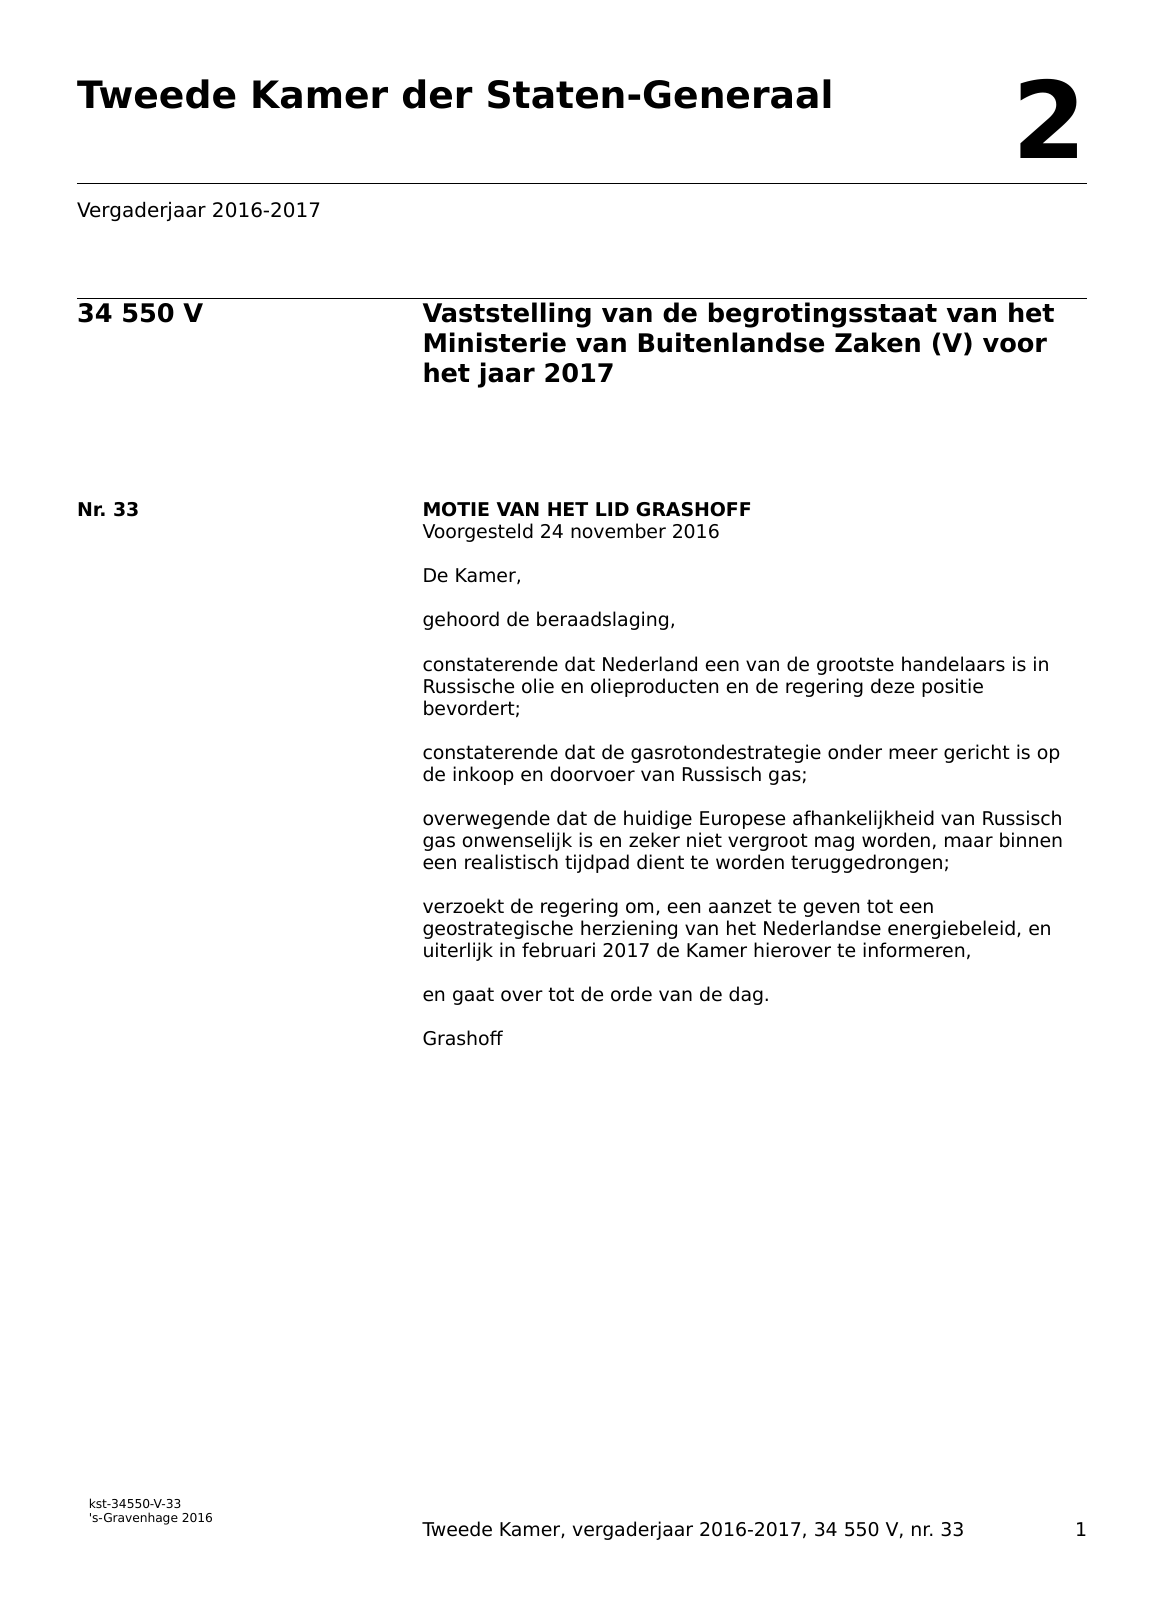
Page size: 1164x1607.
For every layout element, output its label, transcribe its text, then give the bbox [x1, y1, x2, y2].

text 's-Gravenhage 2016 [88, 1511, 323, 1525]
text gehoord de beraadslaging, [422, 609, 1087, 631]
subtitle Nr. 33 MOTIE VAN HET LID GRASHOFF [77, 499, 1087, 521]
text overwegende dat de huidige Europese afhankelijkheid van Russisch gas onwenselijk is en zeker niet vergroot mag worden, maar binnen een realistisch tijdpad dient te worden teruggedrongen; [422, 808, 1087, 874]
text constaterende dat de gasrotondestrategie onder meer gericht is op de inkoop en doorvoer van Russisch gas; [422, 742, 1087, 786]
table_cell Vergaderjaar 2016-2017 [77, 184, 1087, 298]
text Grashoff [422, 1028, 1087, 1050]
text constaterende dat Nederland een van de grootste handelaars is in Russische olie en olieproducten en de regering deze positie bevordert; [422, 653, 1087, 719]
text De Kamer, [422, 565, 1087, 587]
text kst-34550-V-33 [88, 1497, 323, 1511]
subtitle 34 550 V Vaststelling van de begrotingsstaat van het Ministerie van Buitenlandse Zaken (V) voor het jaar 2017 [77, 299, 1087, 388]
text en gaat over tot de orde van de dag. [422, 984, 1087, 1006]
text Voorgesteld 24 november 2016 [422, 521, 1087, 543]
text verzoekt de regering om, een aanzet te geven tot een geostrategische herziening van het Nederlandse energiebeleid, en uiterlijk in februari 2017 de Kamer hierover te informeren, [422, 896, 1087, 962]
table_header 2 [886, 59, 1087, 183]
table_header Tweede Kamer der Staten-Generaal [77, 59, 886, 183]
